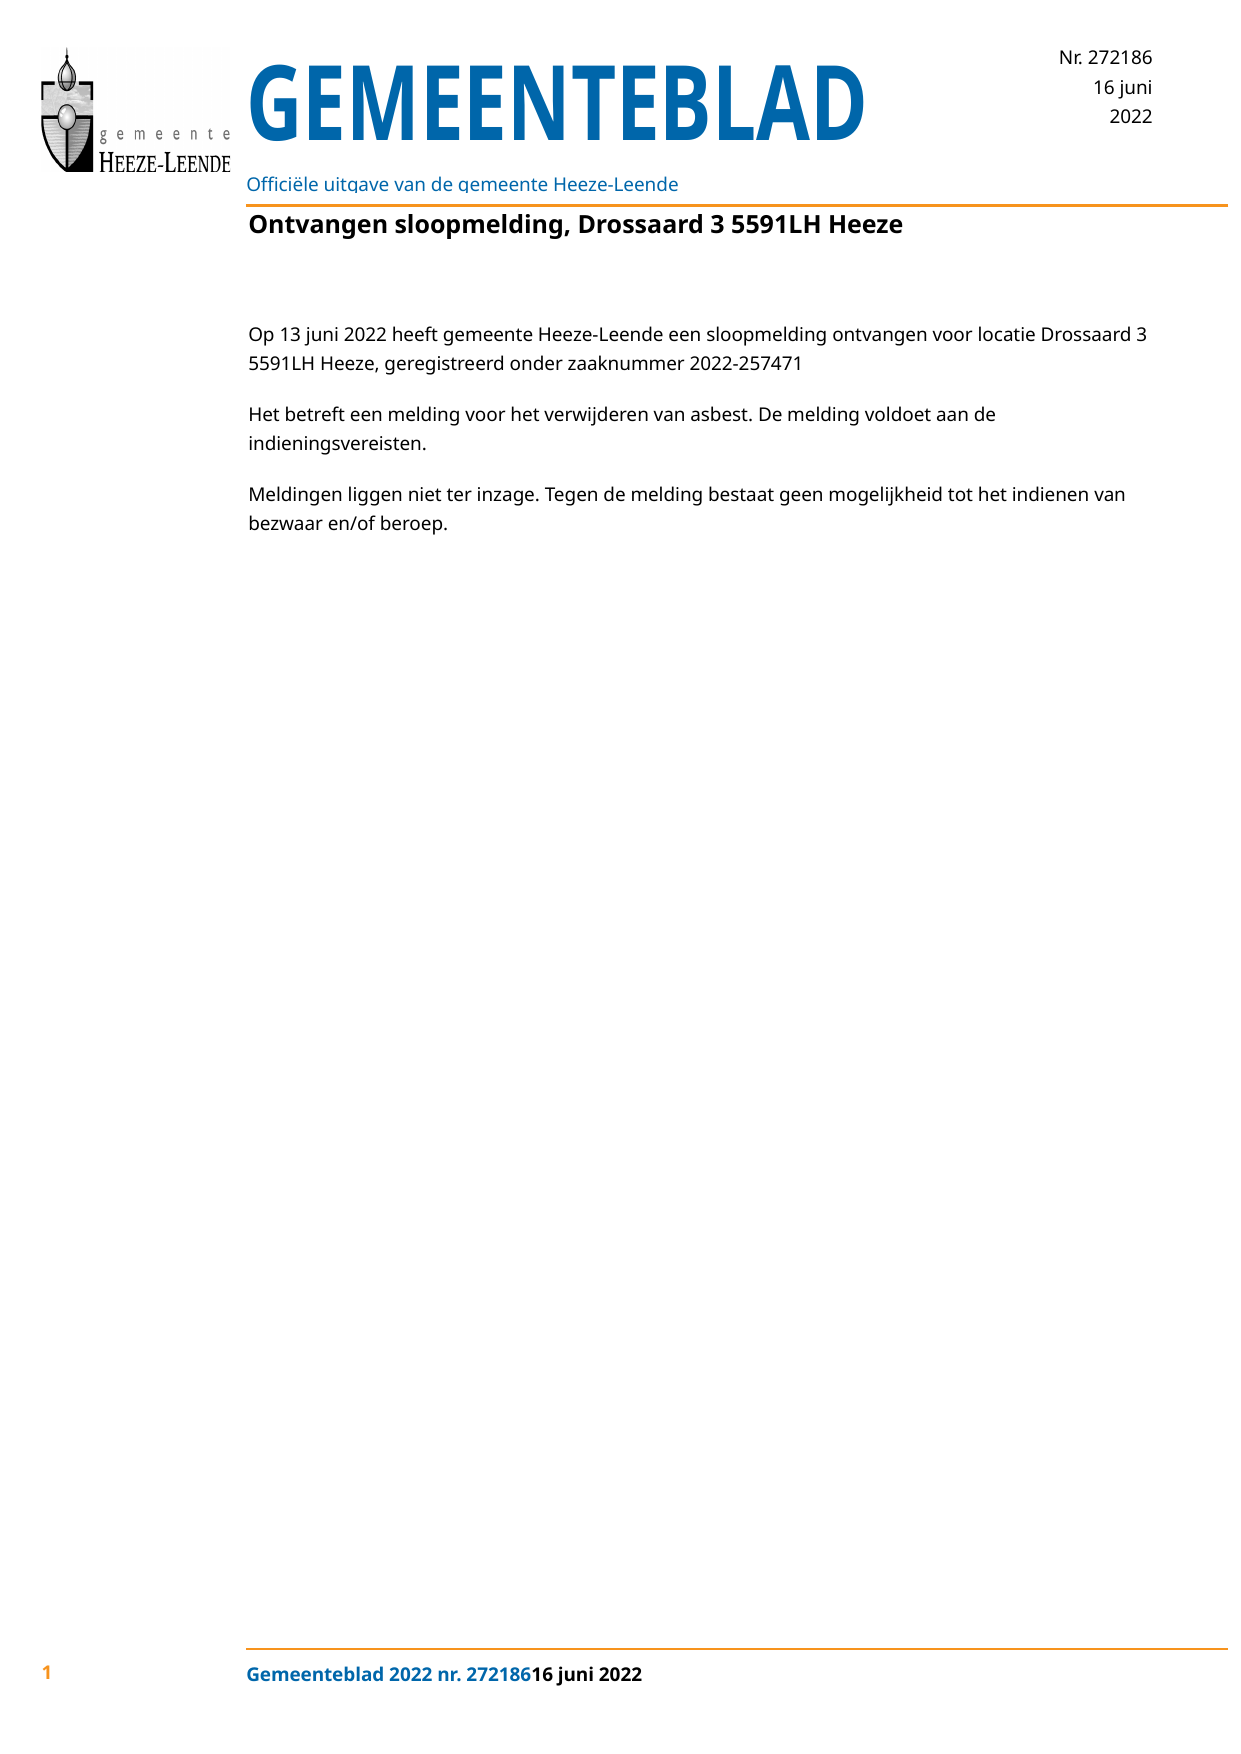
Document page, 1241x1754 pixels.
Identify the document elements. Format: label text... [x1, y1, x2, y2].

text Het betreft een melding voor het verwijderen van asbest. De melding voldoet aan de indieningsvereisten. [248, 401, 1152, 456]
picture [41, 47, 231, 172]
text Ontvangen sloopmelding, Drossaard 3 5591LH Heeze [248, 207, 1152, 241]
text Op 13 juni 2022 heeft gemeente Heeze-Leende een sloopmelding ontvangen voor locatie Drossaard 3 5591LH Heeze, geregistreerd onder zaaknummer 2022-257471 [248, 321, 1152, 376]
text Meldingen liggen niet ter inzage. Tegen de melding bestaat geen mogelijkheid tot het indienen van bezwaar en/of beroep. [248, 481, 1152, 536]
